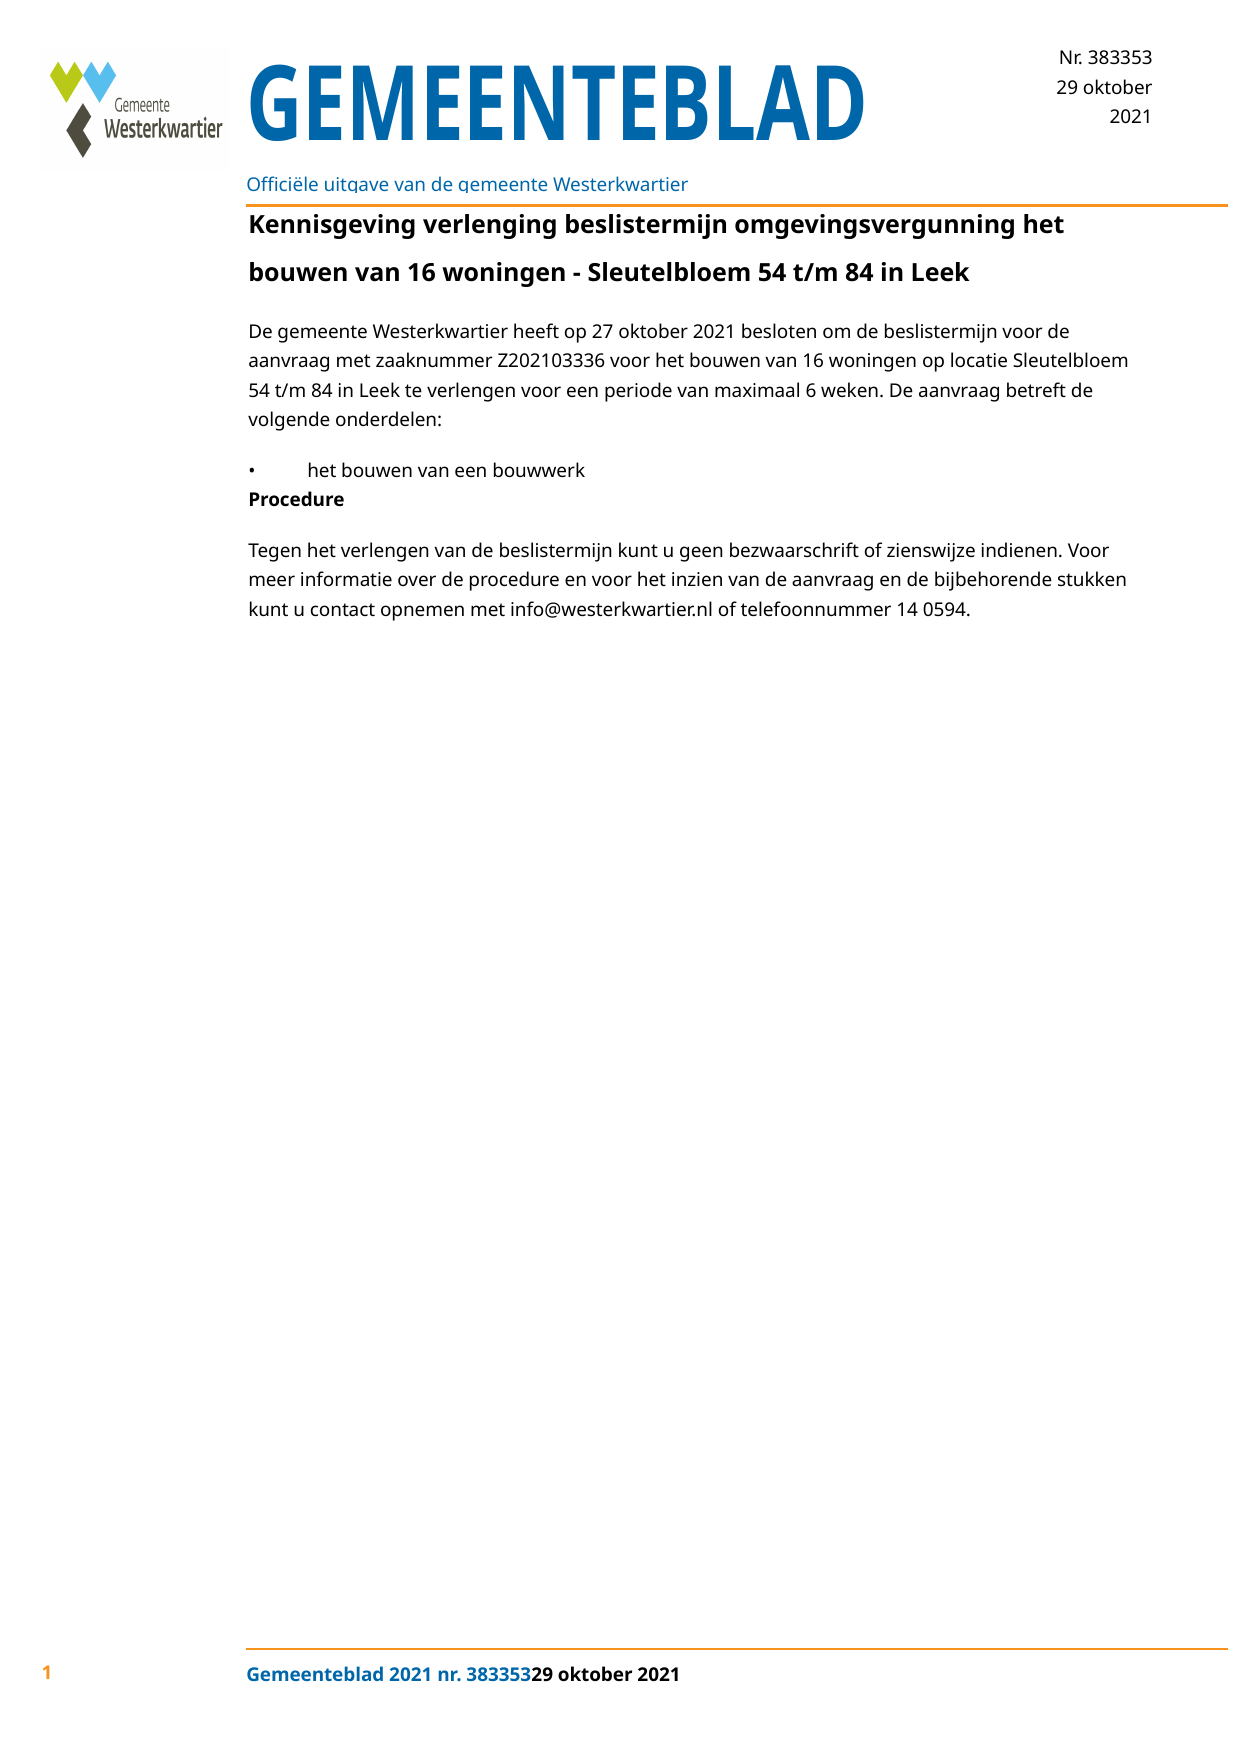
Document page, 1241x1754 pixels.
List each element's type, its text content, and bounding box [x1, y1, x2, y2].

list het bouwen van een bouwwerk [248, 457, 1152, 483]
text Kennisgeving verlenging beslistermijn omgevingsvergunning het bouwen van 16 woningen - Sleutelbloem 54 t/m 84 in Leek [248, 207, 1152, 288]
text De gemeente Westerkwartier heeft op 27 oktober 2021 besloten om de beslistermijn voor de aanvraag met zaaknummer Z202103336 voor het bouwen van 16 woningen op locatie Sleutelbloem 54 t/m 84 in Leek te verlengen voor een periode van maximaal 6 weken. De aanvraag betreft de volgende onderdelen: [248, 318, 1152, 432]
text Procedure [248, 487, 1152, 512]
picture [41, 47, 231, 172]
text Tegen het verlengen van de beslistermijn kunt u geen bezwaarschrift of zienswijze indienen. Voor meer informatie over de procedure en voor het inzien van de aanvraag en de bijbehorende stukken kunt u contact opnemen met info@westerkwartier.nl of telefoonnummer 14 0594. [248, 537, 1152, 622]
